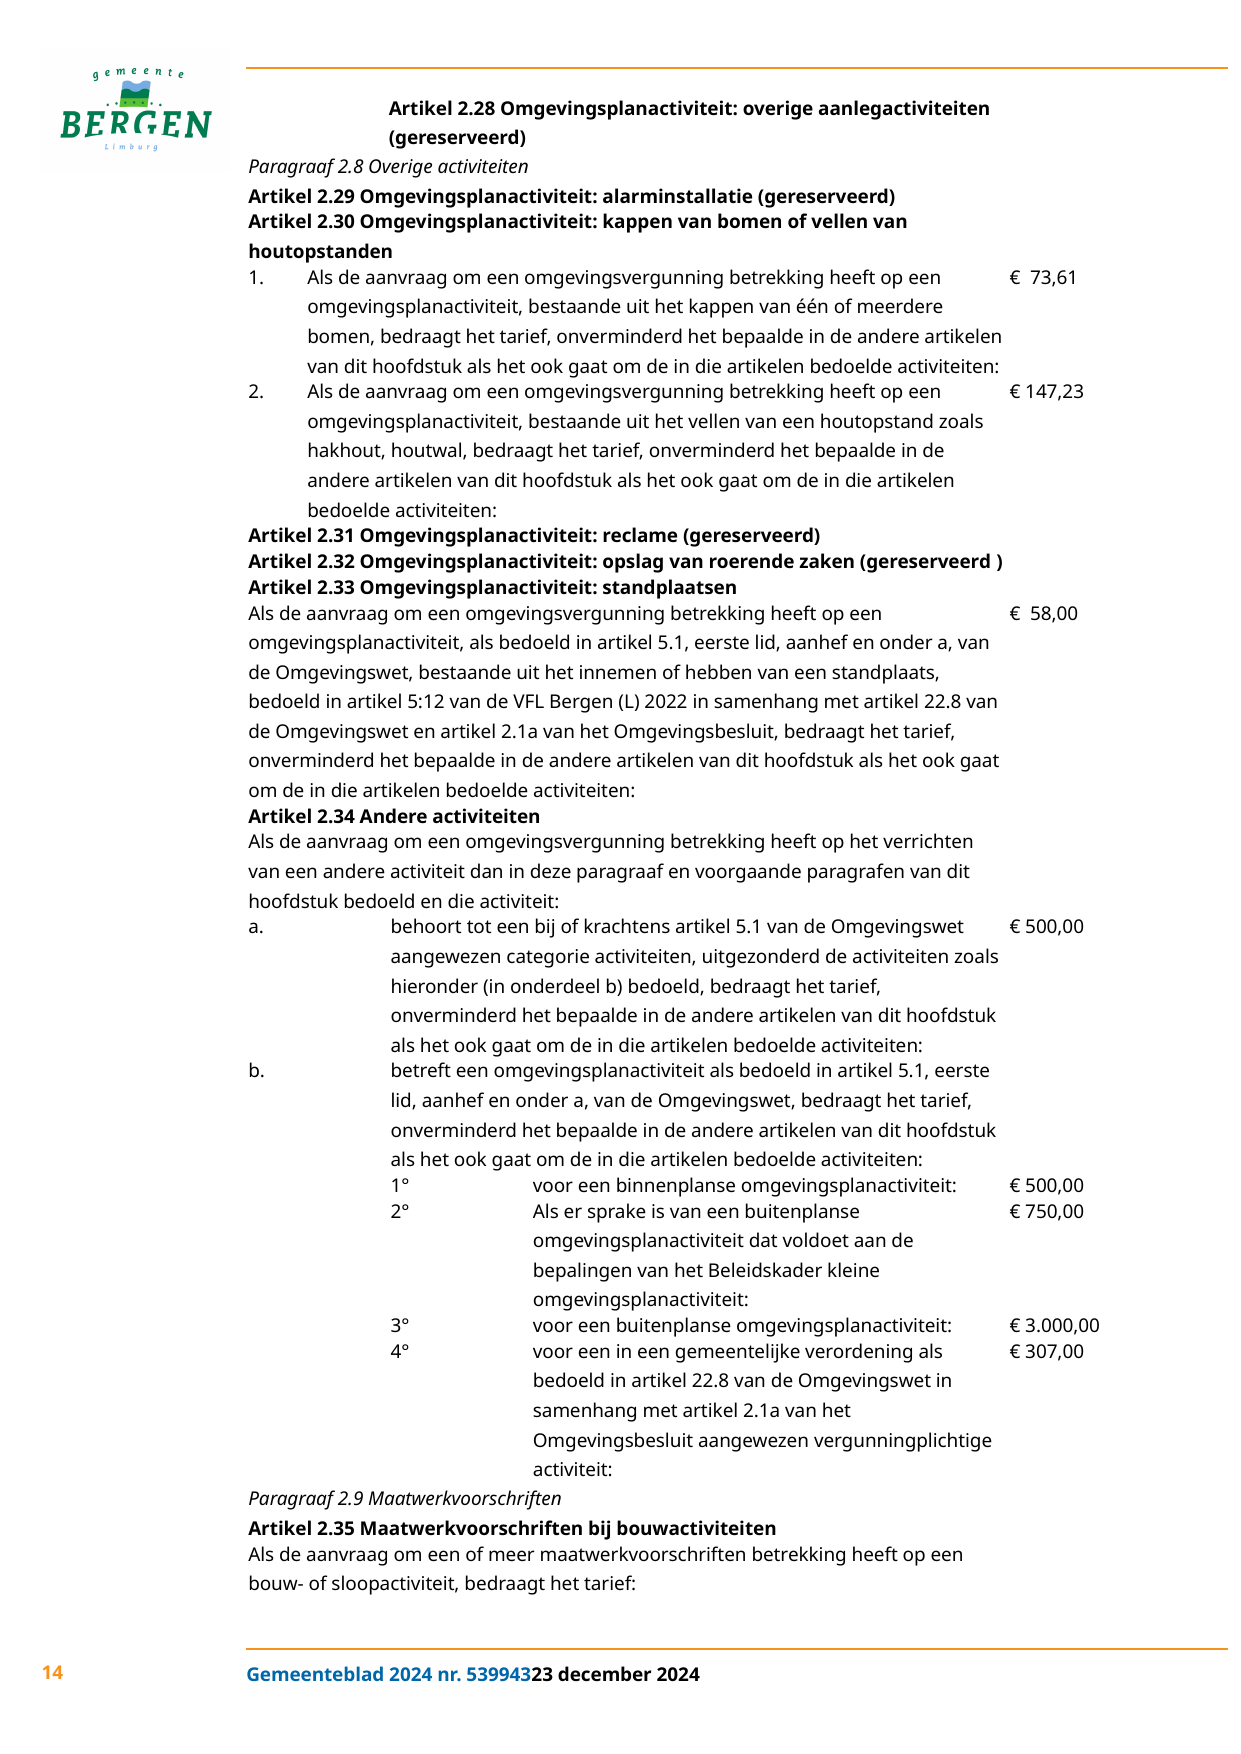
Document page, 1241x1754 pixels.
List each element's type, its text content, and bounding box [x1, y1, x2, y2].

table_cell [1009, 574, 1152, 600]
table_cell Artikel 2.31 Omgevingsplanactiviteit: reclame (gereserveerd) [248, 523, 1009, 548]
table_cell € 3.000,00 [1009, 1313, 1152, 1338]
table_cell € 750,00 [1009, 1198, 1152, 1312]
table_cell € 58,00 [1009, 600, 1152, 803]
table_cell € 500,00 [1009, 914, 1152, 1058]
text Paragraaf 2.8 Overige activiteiten [248, 153, 1152, 179]
table_cell 3° [390, 1313, 533, 1338]
table_cell 2° [390, 1198, 533, 1312]
table_cell Als de aanvraag om een of meer maatwerkvoorschriften betrekking heeft op een bouw- of sloopactiviteit, bedraagt het tarief: [248, 1541, 985, 1596]
table_header [985, 1515, 1152, 1541]
table_cell [248, 1313, 390, 1338]
table_cell Als de aanvraag om een omgevingsvergunning betrekking heeft op het verrichten van een andere activiteit dan in deze paragraaf en voorgaande paragrafen van dit hoofdstuk bedoeld en die activiteit: [248, 829, 1009, 914]
table_cell [1009, 803, 1152, 829]
table_cell Artikel 2.30 Omgevingsplanactiviteit: kappen van bomen of vellen van houtopstanden [248, 209, 1009, 264]
table_header Artikel 2.29 Omgevingsplanactiviteit: alarminstallatie (gereserveerd) [248, 183, 1009, 209]
table_cell Als er sprake is van een buitenplanse omgevingsplanactiviteit dat voldoet aan de bepalingen van het Beleidskader kleine omgevingsplanactiviteit: [533, 1198, 1009, 1312]
table_cell [1009, 829, 1152, 914]
picture [41, 47, 231, 172]
table_cell Als de aanvraag om een omgevingsvergunning betrekking heeft op een omgevingsplanactiviteit, bestaande uit het kappen van één of meerdere bomen, bedraagt het tarief, onverminderd het bepaalde in de andere artikelen van dit hoofdstuk als het ook gaat om de in die artikelen bedoelde activiteiten: [248, 264, 1009, 378]
table_cell 4° [390, 1338, 533, 1482]
table_cell Artikel 2.33 Omgevingsplanactiviteit: standplaatsen [248, 574, 1009, 600]
table_cell [1009, 548, 1152, 574]
table_cell [1011, 95, 1152, 150]
table_cell behoort tot een bij of krachtens artikel 5.1 van de Omgevingswet aangewezen categorie activiteiten, uitgezonderd de activiteiten zoals hieronder (in onderdeel b) bedoeld, bedraagt het tarief, onverminderd het bepaalde in de andere artikelen van dit hoofdstuk als het ook gaat om de in die artikelen bedoelde activiteiten: [390, 914, 1009, 1058]
table_cell Als de aanvraag om een omgevingsvergunning betrekking heeft op een omgevingsplanactiviteit, als bedoeld in artikel 5.1, eerste lid, aanhef en onder a, van de Omgevingswet, bestaande uit het innemen of hebben van een standplaats, bedoeld in artikel 5:12 van de VFL Bergen (L) 2022 in samenhang met artikel 22.8 van de Omgevingswet en artikel 2.1a van het Omgevingsbesluit, bedraagt het tarief, onverminderd het bepaalde in de andere artikelen van dit hoofdstuk als het ook gaat om de in die artikelen bedoelde activiteiten: [248, 600, 1009, 803]
table_cell [248, 1338, 390, 1482]
table_cell voor een binnenplanse omgevingsplanactiviteit: [533, 1172, 1009, 1198]
table_cell 1° [390, 1172, 533, 1198]
table_cell a. [248, 914, 390, 1058]
table_cell b. [248, 1058, 390, 1172]
table_cell [1009, 523, 1152, 548]
table_cell [1009, 209, 1152, 264]
table_cell voor een buitenplanse omgevingsplanactiviteit: [533, 1313, 1009, 1338]
table_cell [985, 1541, 1152, 1596]
table_cell [248, 95, 388, 150]
table_header [1009, 183, 1152, 209]
table_cell Artikel 2.34 Andere activiteiten [248, 803, 1009, 829]
table_cell € 73,61 [1009, 264, 1152, 378]
table_cell [248, 1198, 390, 1312]
table_cell voor een in een gemeentelijke verordening als bedoeld in artikel 22.8 van de Omgevingswet in samenhang met artikel 2.1a van het Omgevingsbesluit aangewezen vergunningplichtige activiteit: [533, 1338, 1009, 1482]
table_cell Artikel 2.28 Omgevingsplanactiviteit: overige aanlegactiviteiten (gereserveerd) [389, 95, 1011, 150]
table_cell € 307,00 [1009, 1338, 1152, 1482]
table_cell betreft een omgevingsplanactiviteit als bedoeld in artikel 5.1, eerste lid, aanhef en onder a, van de Omgevingswet, bedraagt het tarief, onverminderd het bepaalde in de andere artikelen van dit hoofdstuk als het ook gaat om de in die artikelen bedoelde activiteiten: [390, 1058, 1009, 1172]
table_cell € 147,23 [1009, 379, 1152, 523]
table_cell [1009, 1058, 1152, 1172]
table_cell € 500,00 [1009, 1172, 1152, 1198]
text Paragraaf 2.9 Maatwerkvoorschriften [248, 1485, 1152, 1511]
table_cell [248, 1172, 390, 1198]
table_header Artikel 2.35 Maatwerkvoorschriften bij bouwactiviteiten [248, 1515, 985, 1541]
table_cell Als de aanvraag om een omgevingsvergunning betrekking heeft op een omgevingsplanactiviteit, bestaande uit het vellen van een houtopstand zoals hakhout, houtwal, bedraagt het tarief, onverminderd het bepaalde in de andere artikelen van dit hoofdstuk als het ook gaat om de in die artikelen bedoelde activiteiten: [248, 379, 1009, 523]
table_cell Artikel 2.32 Omgevingsplanactiviteit: opslag van roerende zaken (gereserveerd ) [248, 548, 1009, 574]
